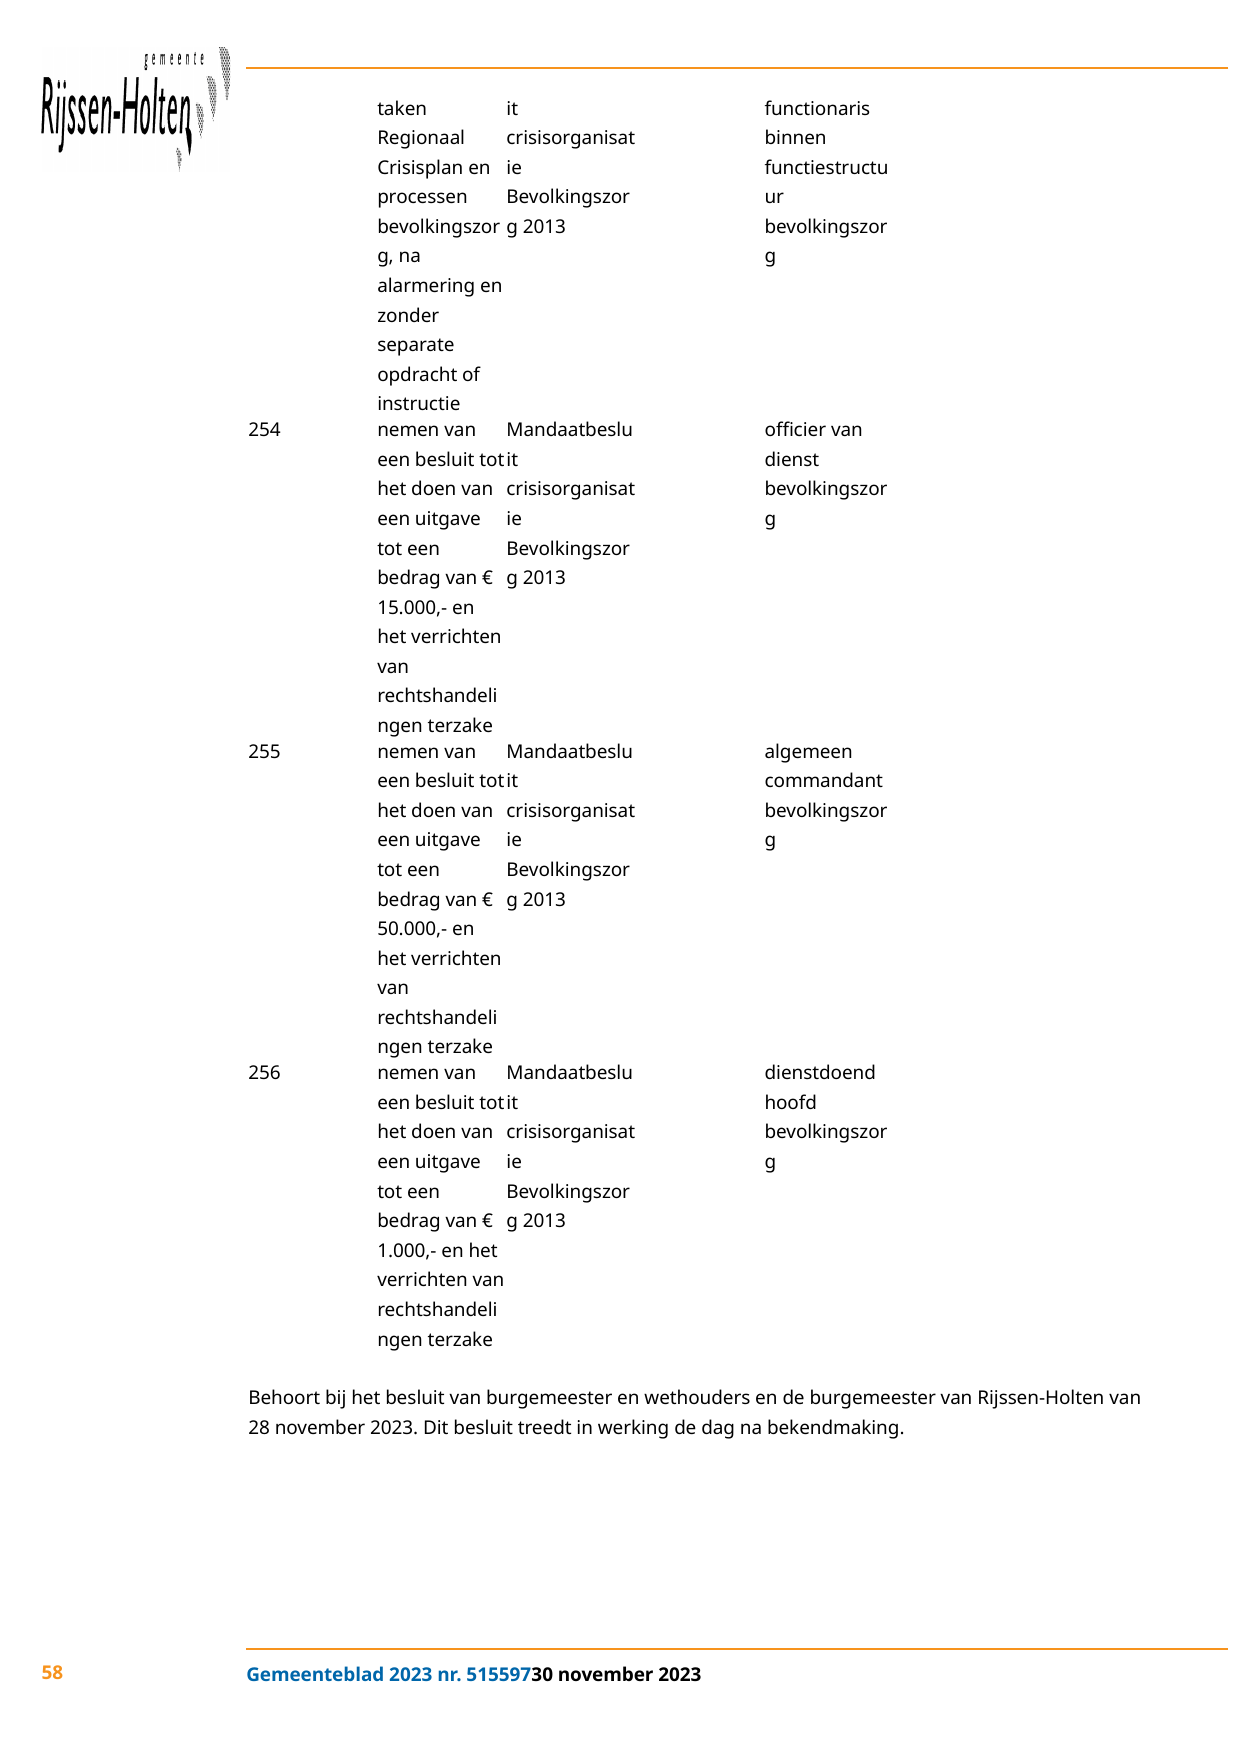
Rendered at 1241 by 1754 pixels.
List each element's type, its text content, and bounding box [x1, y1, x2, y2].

table_cell nemen van een besluit tot het doen van een uitgave tot een bedrag van € 15.000,- en het verrichten van rechtshandelingen terzake [377, 416, 506, 738]
table_cell [635, 95, 764, 416]
table_cell taken Regionaal Crisisplan en processen bevolkingszorg, na alarmering en zonder separate opdracht of instructie [377, 95, 506, 416]
table_cell functionaris binnen functiestructuur bevolkingszorg [764, 95, 893, 416]
table_cell Mandaatbesluit crisisorganisatie Bevolkingszorg 2013 [506, 416, 635, 738]
table_cell [894, 1060, 1022, 1351]
table_cell Mandaatbesluit crisisorganisatie Bevolkingszorg 2013 [506, 1060, 635, 1351]
table_cell [248, 95, 377, 416]
table_cell [1023, 95, 1152, 416]
table_cell [635, 738, 764, 1059]
table_cell nemen van een besluit tot het doen van een uitgave tot een bedrag van € 1.000,- en het verrichten van rechtshandelingen terzake [377, 1060, 506, 1351]
table_cell [1023, 1060, 1152, 1351]
table_cell [635, 416, 764, 738]
table_cell [635, 1060, 764, 1351]
table_cell 256 [248, 1060, 377, 1351]
table_cell 254 [248, 416, 377, 738]
table_cell [894, 738, 1022, 1059]
table_cell officier van dienst bevolkingszorg [764, 416, 893, 738]
table_cell it crisisorganisatie Bevolkingszorg 2013 [506, 95, 635, 416]
table_cell dienstdoend hoofd bevolkingszorg [764, 1060, 893, 1351]
table_cell Mandaatbesluit crisisorganisatie Bevolkingszorg 2013 [506, 738, 635, 1059]
table_cell [894, 95, 1022, 416]
picture [41, 47, 231, 172]
table_cell [894, 416, 1022, 738]
table_cell [1023, 416, 1152, 738]
text Behoort bij het besluit van burgemeester en wethouders en de burgemeester van Rijssen-Holten van 28 november 2023. Dit besluit treedt in werking de dag na bekendmaking. [248, 1384, 1152, 1439]
table_cell [1023, 738, 1152, 1059]
table_cell 255 [248, 738, 377, 1059]
table_cell algemeen commandant bevolkingszorg [764, 738, 893, 1059]
table_cell nemen van een besluit tot het doen van een uitgave tot een bedrag van € 50.000,- en het verrichten van rechtshandelingen terzake [377, 738, 506, 1059]
